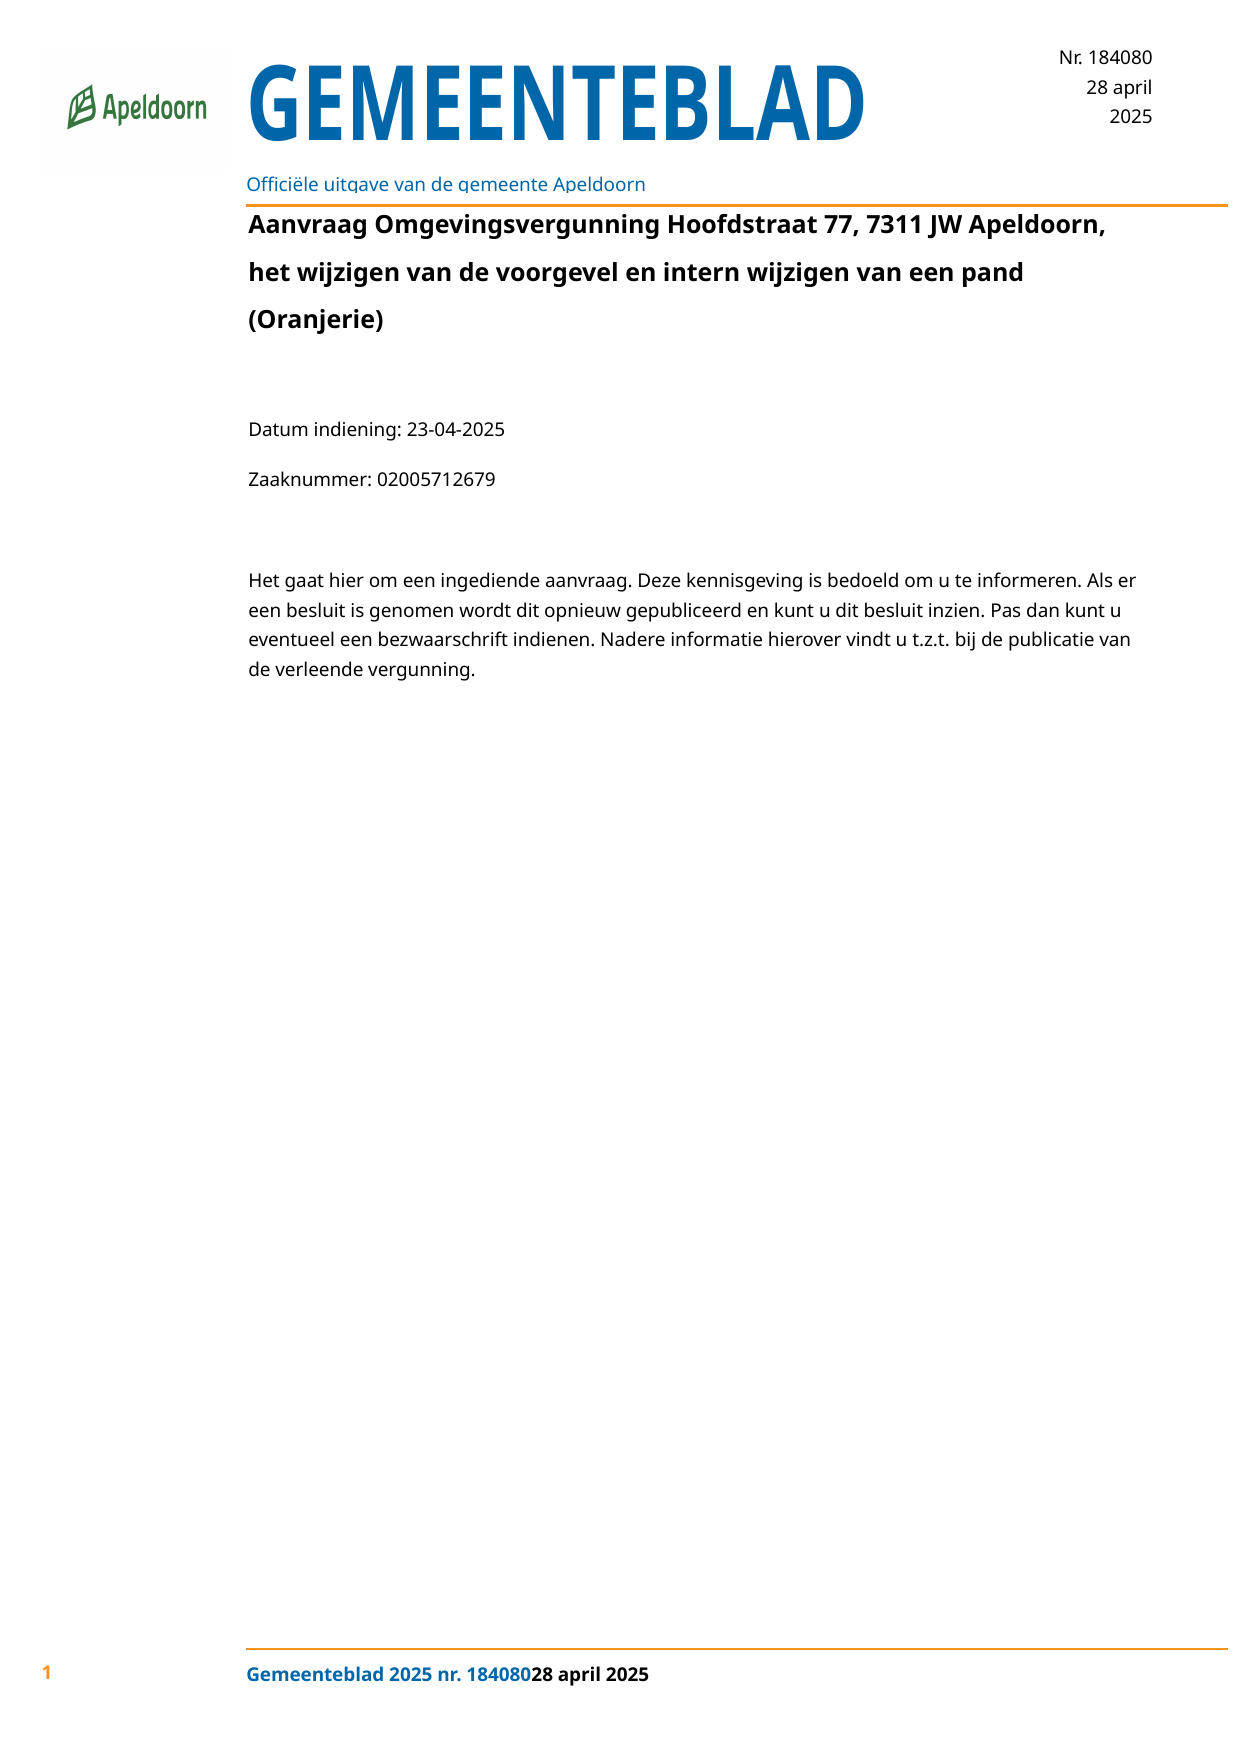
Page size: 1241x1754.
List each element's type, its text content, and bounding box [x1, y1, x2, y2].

picture [41, 47, 231, 172]
text Aanvraag Omgevingsvergunning Hoofdstraat 77, 7311 JW Apeldoorn, het wijzigen van de voorgevel en intern wijzigen van een pand (Oranjerie) [248, 207, 1152, 336]
text Datum indiening: 23-04-2025 [248, 416, 1152, 442]
text Het gaat hier om een ingediende aanvraag. Deze kennisgeving is bedoeld om u te informeren. Als er een besluit is genomen wordt dit opnieuw gepubliceerd en kunt u dit besluit inzien. Pas dan kunt u eventueel een bezwaarschrift indienen. Nadere informatie hierover vindt u t.z.t. bij de publicatie van de verleende vergunning. [248, 567, 1152, 682]
text Zaaknummer: 02005712679 [248, 466, 1152, 492]
